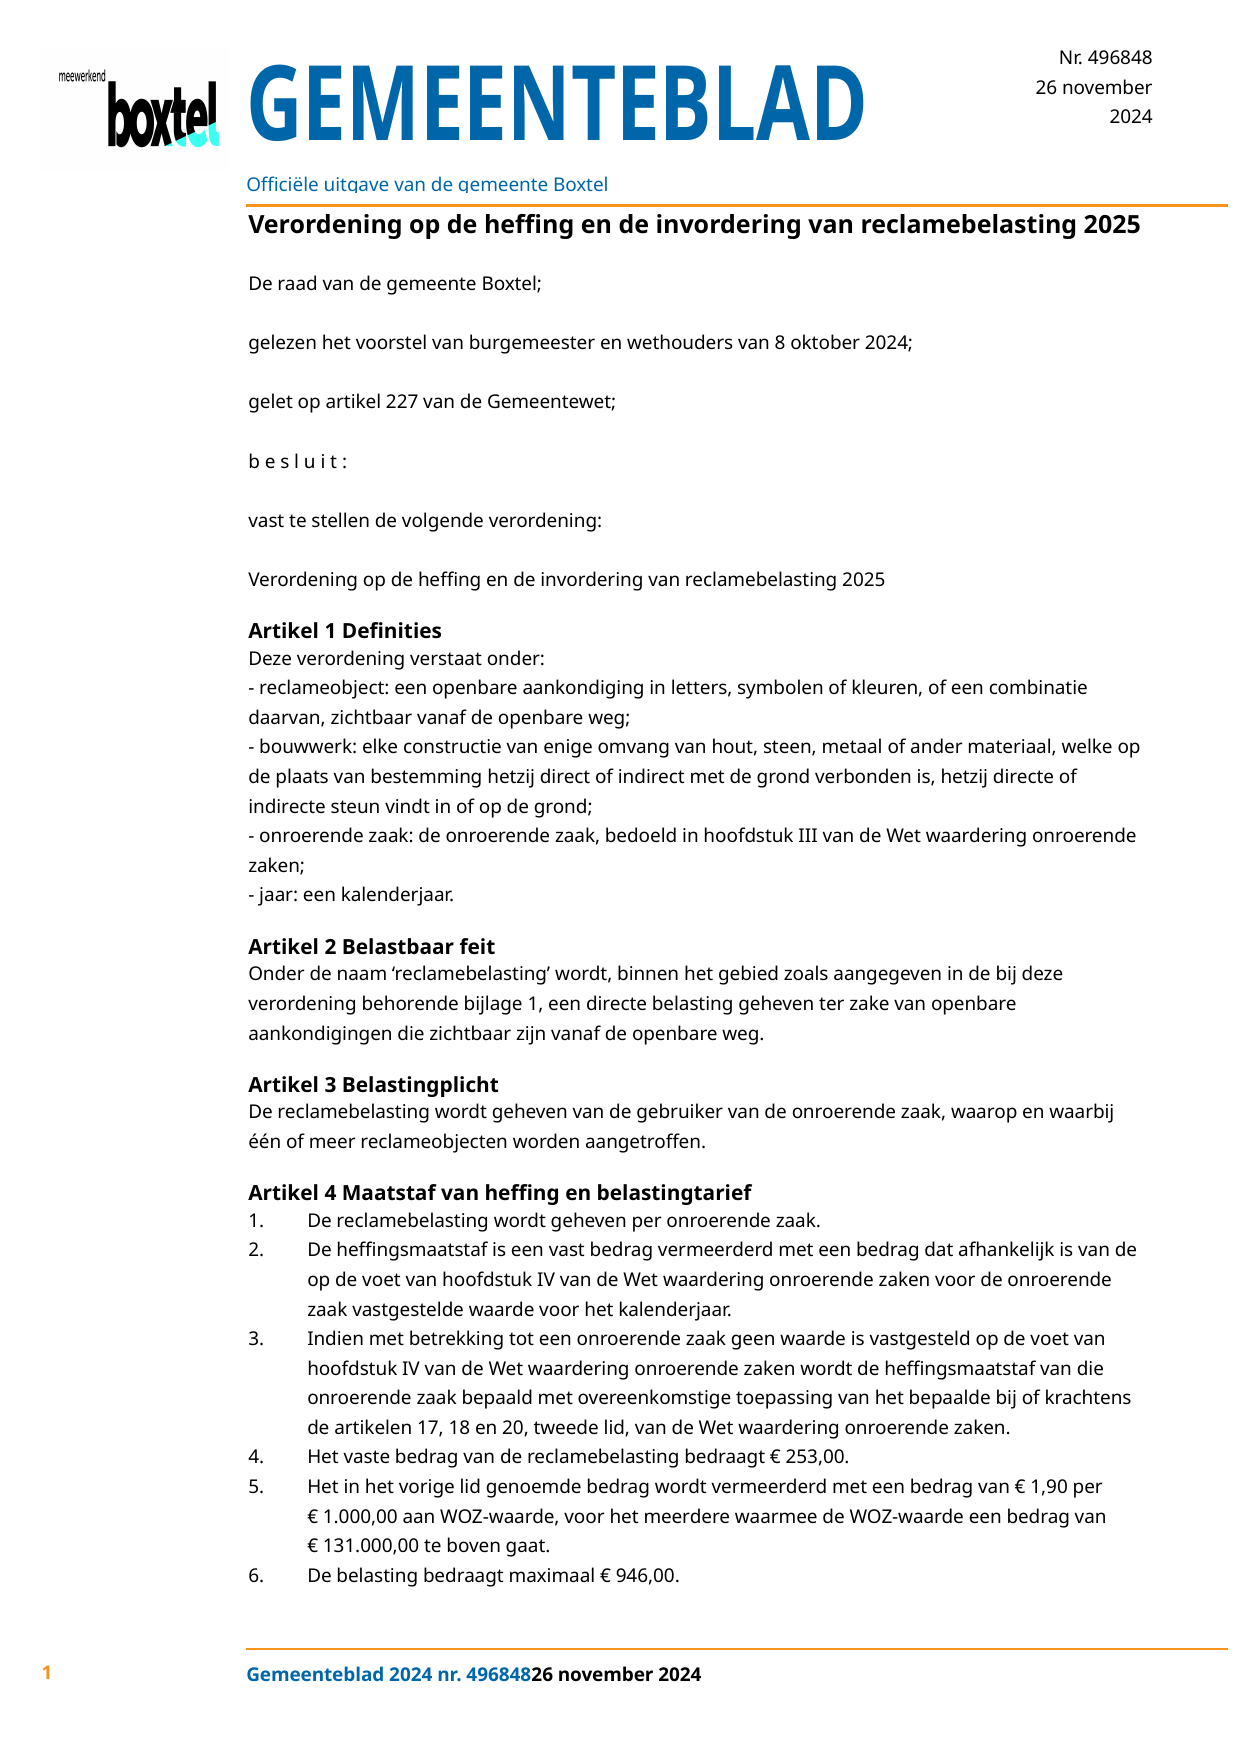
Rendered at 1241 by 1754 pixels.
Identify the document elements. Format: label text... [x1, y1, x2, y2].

text Deze verordening verstaat onder: [248, 645, 1152, 671]
picture [41, 47, 231, 172]
text Artikel 3 Belastingplicht [248, 1070, 1152, 1098]
text - reclameobject: een openbare aankondiging in letters, symbolen of kleuren, of een combinatie daarvan, zichtbaar vanaf de openbare weg; [248, 674, 1152, 730]
list Indien met betrekking tot een onroerende zaak geen waarde is vastgesteld op de voet van hoofdstuk IV van de Wet waardering onroerende zaken wordt de heffingsmaatstaf van die onroerende zaak bepaald met overeenkomstige toepassing van het bepaalde bij of krachtens de artikelen 17, 18 en 20, tweede lid, van de Wet waardering onroerende zaken. [248, 1325, 1152, 1440]
list € 131.000,00 te boven gaat. [248, 1532, 1152, 1558]
text Onder de naam ‘reclamebelasting’ wordt, binnen het gebied zoals aangegeven in de bij deze verordening behorende bijlage 1, een directe belasting geheven ter zake van openbare aankondigingen die zichtbaar zijn vanaf de openbare weg. [248, 961, 1152, 1045]
list De heffingsmaatstaf is een vast bedrag vermeerderd met een bedrag dat afhankelijk is van de op de voet van hoofdstuk IV van de Wet waardering onroerende zaken voor de onroerende zaak vastgestelde waarde voor het kalenderjaar. [248, 1237, 1152, 1321]
text Artikel 1 Definities [248, 617, 1152, 645]
text gelet op artikel 227 van de Gemeentewet; [248, 389, 1152, 414]
text gelezen het voorstel van burgemeester en wethouders van 8 oktober 2024; [248, 329, 1152, 355]
text Verordening op de heffing en de invordering van reclamebelasting 2025 [248, 566, 1152, 592]
text Artikel 2 Belastbaar feit [248, 932, 1152, 961]
text Verordening op de heffing en de invordering van reclamebelasting 2025 [248, 207, 1152, 241]
text - jaar: een kalenderjaar. [248, 882, 1152, 907]
text vast te stellen de volgende verordening: [248, 507, 1152, 533]
text - onroerende zaak: de onroerende zaak, bedoeld in hoofdstuk III van de Wet waardering onroerende zaken; [248, 822, 1152, 878]
text - bouwwerk: elke constructie van enige omvang van hout, steen, metaal of ander materiaal, welke op de plaats van bestemming hetzij direct of indirect met de grond verbonden is, hetzij directe of indirecte steun vindt in of op de grond; [248, 734, 1152, 819]
text b e s l u i t : [248, 448, 1152, 473]
list € 1.000,00 aan WOZ-waarde, voor het meerdere waarmee de WOZ-waarde een bedrag van [248, 1503, 1152, 1528]
text Artikel 4 Maatstaf van heffing en belastingtarief [248, 1178, 1152, 1207]
list Het in het vorige lid genoemde bedrag wordt vermeerderd met een bedrag van € 1,90 per [248, 1473, 1152, 1499]
text De raad van de gemeente Boxtel; [248, 270, 1152, 296]
list De reclamebelasting wordt geheven per onroerende zaak. [248, 1207, 1152, 1233]
list Het vaste bedrag van de reclamebelasting bedraagt € 253,00. [248, 1444, 1152, 1469]
text De reclamebelasting wordt geheven van de gebruiker van de onroerende zaak, waarop en waarbij één of meer reclameobjecten worden aangetroffen. [248, 1098, 1152, 1154]
list De belasting bedraagt maximaal € 946,00. [248, 1562, 1152, 1588]
